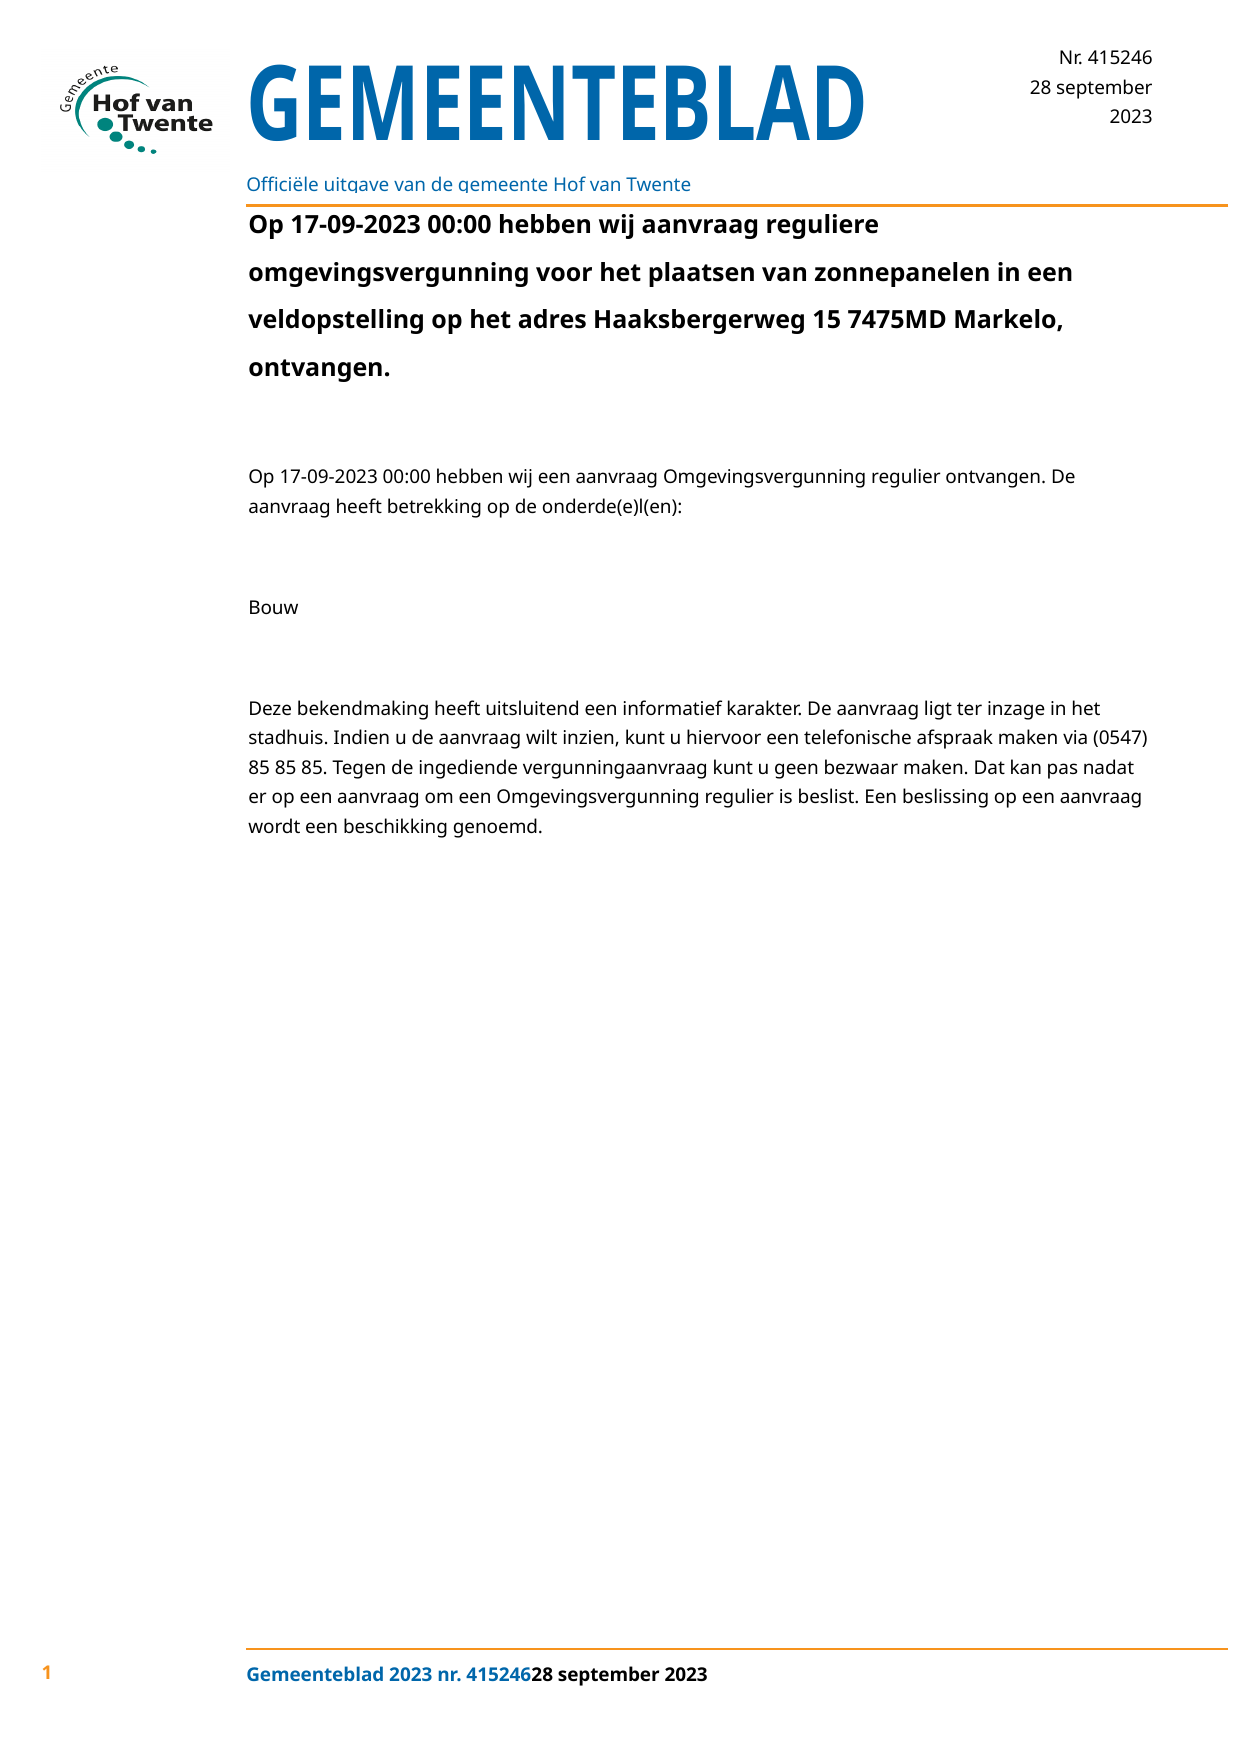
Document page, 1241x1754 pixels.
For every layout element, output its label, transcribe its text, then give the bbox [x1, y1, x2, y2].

text Bouw [248, 594, 1152, 620]
text Op 17-09-2023 00:00 hebben wij aanvraag reguliere omgevingsvergunning voor het plaatsen van zonnepanelen in een veldopstelling op het adres Haaksbergerweg 15 7475MD Markelo, ontvangen. [248, 207, 1152, 384]
text Deze bekendmaking heeft uitsluitend een informatief karakter. De aanvraag ligt ter inzage in het stadhuis. Indien u de aanvraag wilt inzien, kunt u hiervoor een telefonische afspraak maken via (0547) 85 85 85. Tegen de ingediende vergunningaanvraag kunt u geen bezwaar maken. Dat kan pas nadat er op een aanvraag om een Omgevingsvergunning regulier is beslist. Een beslissing op een aanvraag wordt een beschikking genoemd. [248, 695, 1152, 839]
text Op 17-09-2023 00:00 hebben wij een aanvraag Omgevingsvergunning regulier ontvangen. De aanvraag heeft betrekking op de onderde(e)l(en): [248, 463, 1152, 519]
picture [41, 47, 231, 172]
